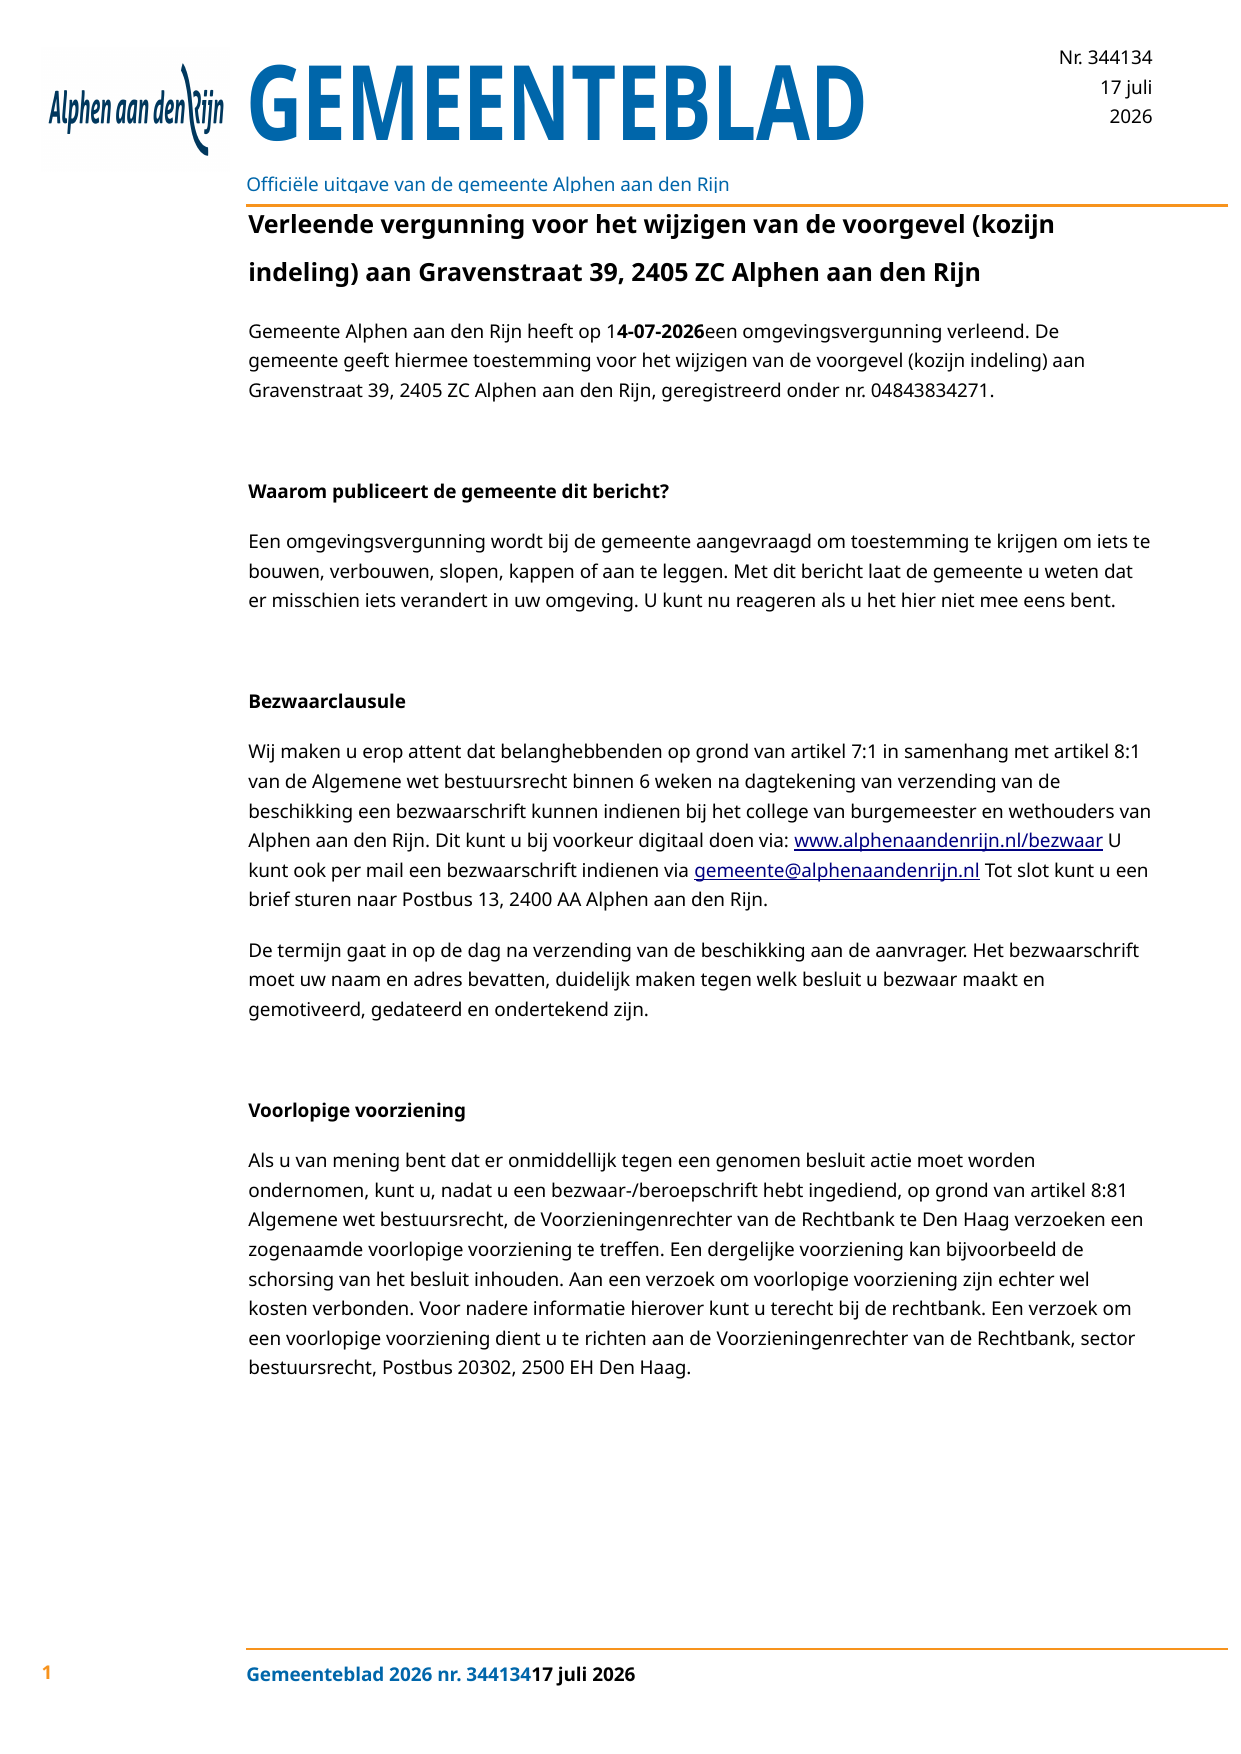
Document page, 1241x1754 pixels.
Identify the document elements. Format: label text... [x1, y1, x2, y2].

text Voorlopige voorziening [248, 1097, 1152, 1123]
text Verleende vergunning voor het wijzigen van de voorgevel (kozijn indeling) aan Gravenstraat 39, 2405 ZC Alphen aan den Rijn [248, 207, 1152, 288]
text Bezwaarclausule [248, 688, 1152, 714]
text De termijn gaat in op de dag na verzending van de beschikking aan de aanvrager. Het bezwaarschrift moet uw naam en adres bevatten, duidelijk maken tegen welk besluit u bezwaar maakt en gemotiveerd, gedateerd en ondertekend zijn. [248, 937, 1152, 1022]
picture [41, 47, 231, 172]
text Waarom publiceert de gemeente dit bericht? [248, 478, 1152, 504]
text Wij maken u erop attent dat belanghebbenden op grond van artikel 7:1 in samenhang met artikel 8:1 van de Algemene wet bestuursrecht binnen 6 weken na dagtekening van verzending van de beschikking een bezwaarschrift kunnen indienen bij het college van burgemeester en wethouders van Alphen aan den Rijn. Dit kunt u bij voorkeur digitaal doen via: www.alphenaandenrijn.nl/bezwaar U kunt ook per mail een bezwaarschrift indienen via gemeente@alphenaandenrijn.nl Tot slot kunt u een brief sturen naar Postbus 13, 2400 AA Alphen aan den Rijn. [248, 739, 1152, 912]
text Als u van mening bent dat er onmiddellijk tegen een genomen besluit actie moet worden ondernomen, kunt u, nadat u een bezwaar-/beroepschrift hebt ingediend, op grond van artikel 8:81 Algemene wet bestuursrecht, de Voorzieningenrechter van de Rechtbank te Den Haag verzoeken een zogenaamde voorlopige voorziening te treffen. Een dergelijke voorziening kan bijvoorbeeld de schorsing van het besluit inhouden. Aan een verzoek om voorlopige voorziening zijn echter wel kosten verbonden. Voor nadere informatie hierover kunt u terecht bij de rechtbank. Een verzoek om een voorlopige voorziening dient u te richten aan de Voorzieningenrechter van de Rechtbank, sector bestuursrecht, Postbus 20302, 2500 EH Den Haag. [248, 1147, 1152, 1380]
text Gemeente Alphen aan den Rijn heeft op 14-07-2026een omgevingsvergunning verleend. De gemeente geeft hiermee toestemming voor het wijzigen van de voorgevel (kozijn indeling) aan Gravenstraat 39, 2405 ZC Alphen aan den Rijn, geregistreerd onder nr. 04843834271. [248, 318, 1152, 403]
text Een omgevingsvergunning wordt bij de gemeente aangevraagd om toestemming te krijgen om iets te bouwen, verbouwen, slopen, kappen of aan te leggen. Met dit bericht laat de gemeente u weten dat er misschien iets verandert in uw omgeving. U kunt nu reageren als u het hier niet mee eens bent. [248, 528, 1152, 613]
